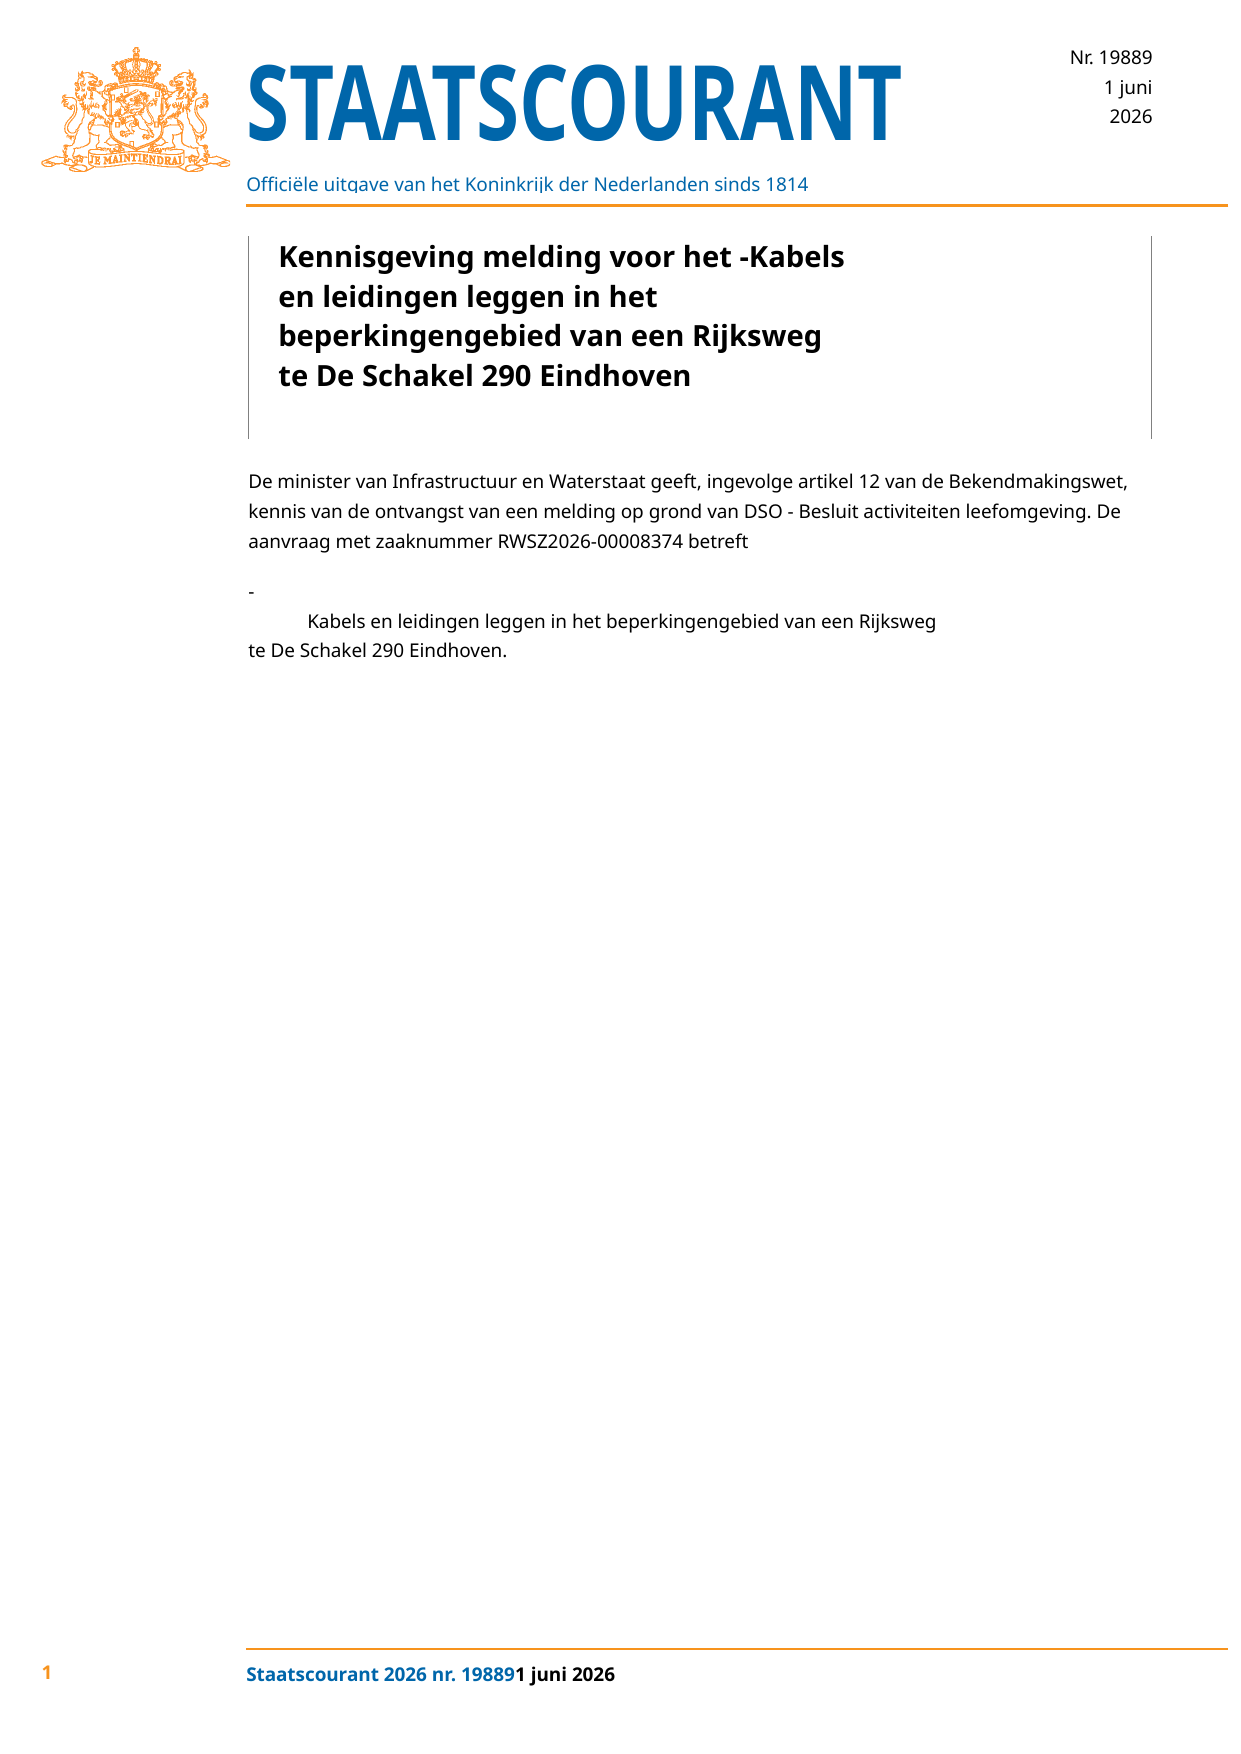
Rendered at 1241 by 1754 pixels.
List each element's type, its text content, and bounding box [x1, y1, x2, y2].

table_header [1090, 236, 1151, 413]
table_header [850, 414, 1151, 439]
table_header Kennisgeving melding voor het -Kabels en leidingen leggen in het beperkingengebied van een Rijksweg te De Schakel 290 Eindhoven [249, 236, 850, 439]
picture [912, 236, 1090, 414]
picture [41, 47, 231, 172]
text te De Schakel 290 Eindhoven. [248, 637, 1152, 663]
list Kabels en leidingen leggen in het beperkingengebied van een Rijksweg [248, 608, 1152, 633]
text De minister van Infrastructuur en Waterstaat geeft, ingevolge artikel 12 van de Bekendmakingswet, kennis van de ontvangst van een melding op grond van DSO - Besluit activiteiten leefomgeving. De aanvraag met zaaknummer RWSZ2026-00008374 betreft [248, 469, 1152, 553]
table_header [850, 236, 912, 413]
